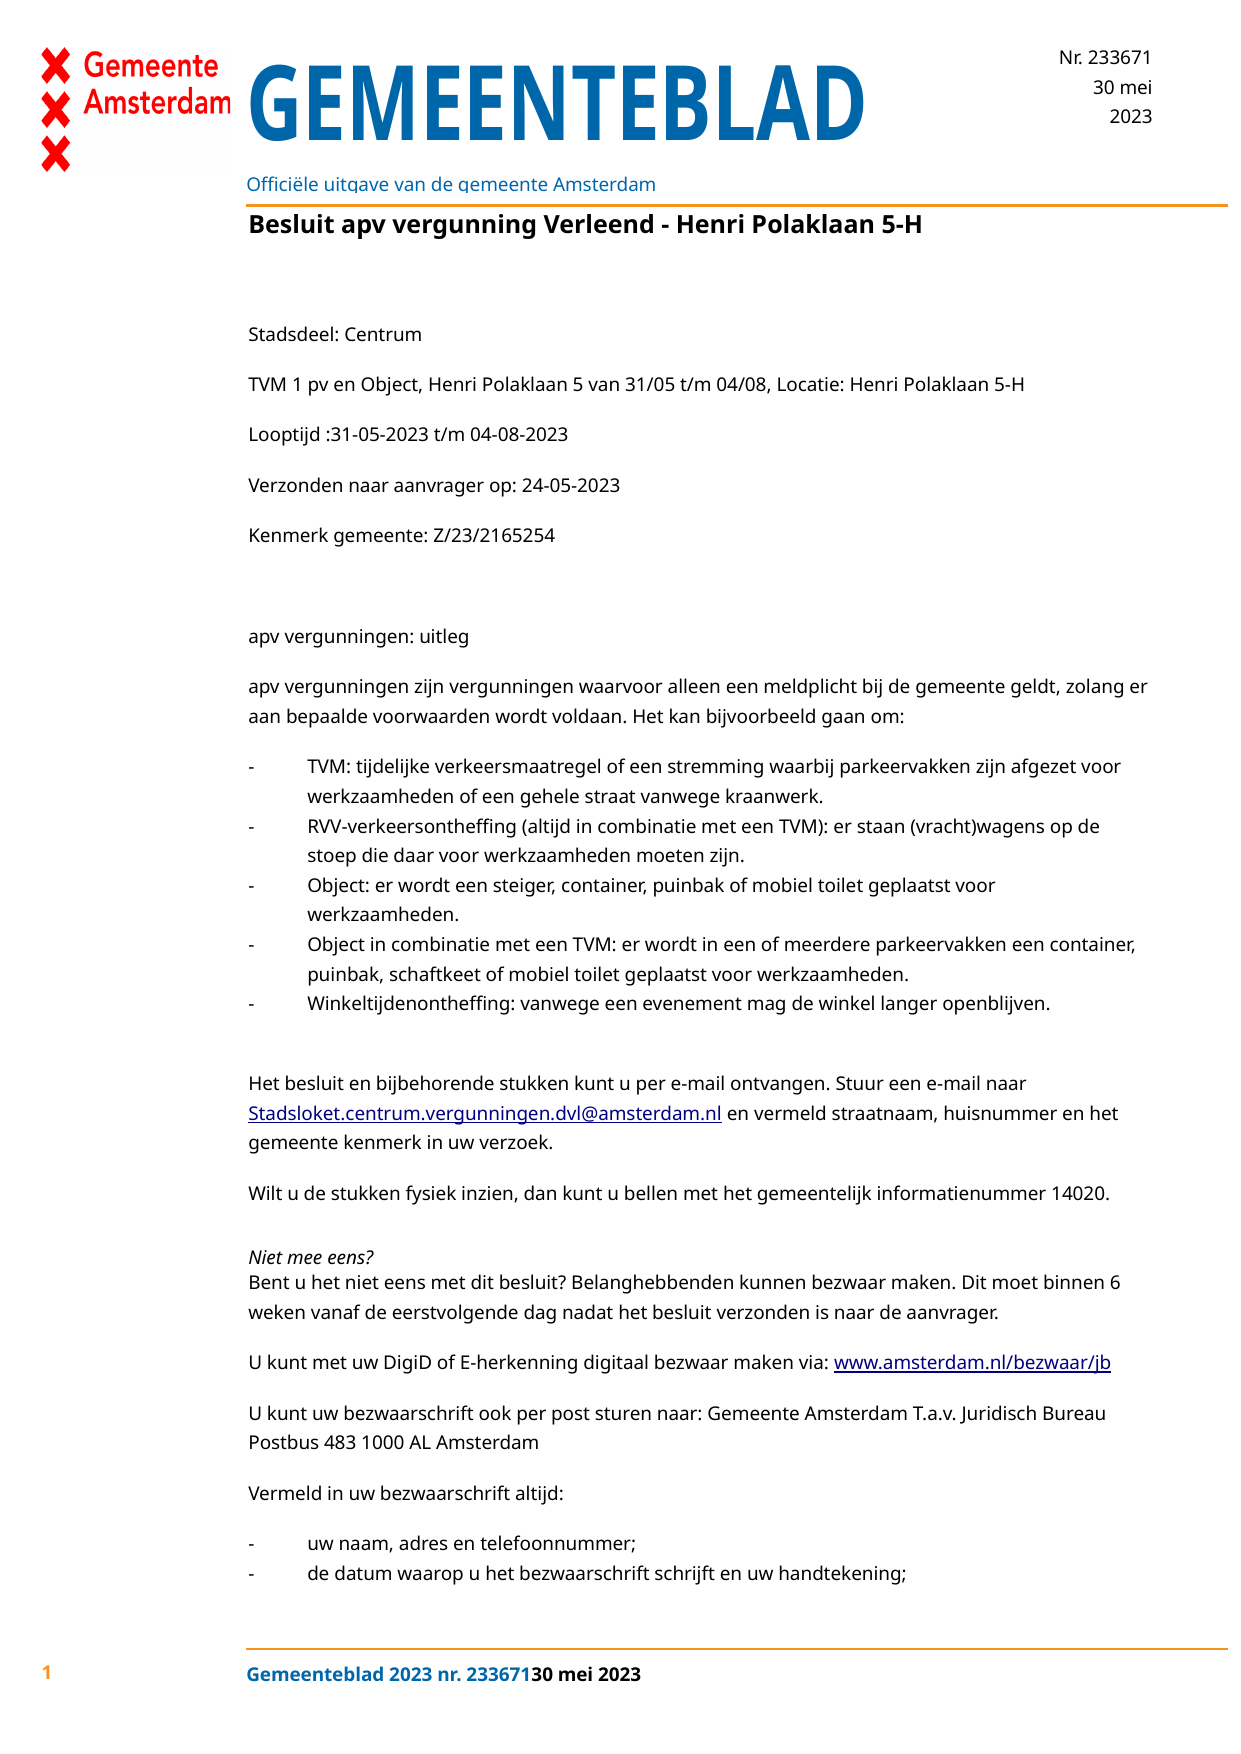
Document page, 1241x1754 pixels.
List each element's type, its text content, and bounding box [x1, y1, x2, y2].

text Bent u het niet eens met dit besluit? Belanghebbenden kunnen bezwaar maken. Dit moet binnen 6 weken vanaf de eerstvolgende dag nadat het besluit verzonden is naar de aanvrager. [248, 1269, 1152, 1325]
list TVM: tijdelijke verkeersmaatregel of een stremming waarbij parkeervakken zijn afgezet voor werkzaamheden of een gehele straat vanwege kraanwerk. [248, 754, 1152, 809]
text U kunt uw bezwaarschrift ook per post sturen naar: Gemeente Amsterdam T.a.v. Juridisch Bureau Postbus 483 1000 AL Amsterdam [248, 1400, 1152, 1455]
text apv vergunningen zijn vergunningen waarvoor alleen een meldplicht bij de gemeente geldt, zolang er aan bepaalde voorwaarden wordt voldaan. Het kan bijvoorbeeld gaan om: [248, 674, 1152, 729]
text Stadsdeel: Centrum [248, 321, 1152, 346]
list Winkeltijdenontheffing: vanwege een evenement mag de winkel langer openblijven. [248, 990, 1152, 1016]
text Looptijd :31-05-2023 t/m 04-08-2023 [248, 422, 1152, 447]
text apv vergunningen: uitleg [248, 623, 1152, 649]
list Object in combinatie met een TVM: er wordt in een of meerdere parkeervakken een container, puinbak, schaftkeet of mobiel toilet geplaatst voor werkzaamheden. [248, 931, 1152, 986]
list Object: er wordt een steiger, container, puinbak of mobiel toilet geplaatst voor werkzaamheden. [248, 872, 1152, 927]
text Niet mee eens? [248, 1244, 1152, 1269]
list de datum waarop u het bezwaarschrift schrijft en uw handtekening; [248, 1560, 1152, 1586]
text Wilt u de stukken fysiek inzien, dan kunt u bellen met het gemeentelijk informatienummer 14020. [248, 1180, 1152, 1206]
text Vermeld in uw bezwaarschrift altijd: [248, 1480, 1152, 1506]
text TVM 1 pv en Object, Henri Polaklaan 5 van 31/05 t/m 04/08, Locatie: Henri Polaklaan 5-H [248, 371, 1152, 397]
text Het besluit en bijbehorende stukken kunt u per e-mail ontvangen. Stuur een e-mail naar Stadsloket.centrum.vergunningen.dvl@amsterdam.nl en vermeld straatnaam, huisnummer en het gemeente kenmerk in uw verzoek. [248, 1070, 1152, 1155]
text Besluit apv vergunning Verleend - Henri Polaklaan 5-H [248, 207, 1152, 241]
text U kunt met uw DigiD of E-herkenning digitaal bezwaar maken via: www.amsterdam.nl/bezwaar/jb [248, 1349, 1152, 1375]
list RVV-verkeersontheffing (altijd in combinatie met een TVM): er staan (vracht)wagens op de stoep die daar voor werkzaamheden moeten zijn. [248, 813, 1152, 868]
text Kenmerk gemeente: Z/23/2165254 [248, 522, 1152, 548]
picture [41, 47, 231, 172]
text Verzonden naar aanvrager op: 24-05-2023 [248, 472, 1152, 498]
list uw naam, adres en telefoonnummer; [248, 1530, 1152, 1556]
